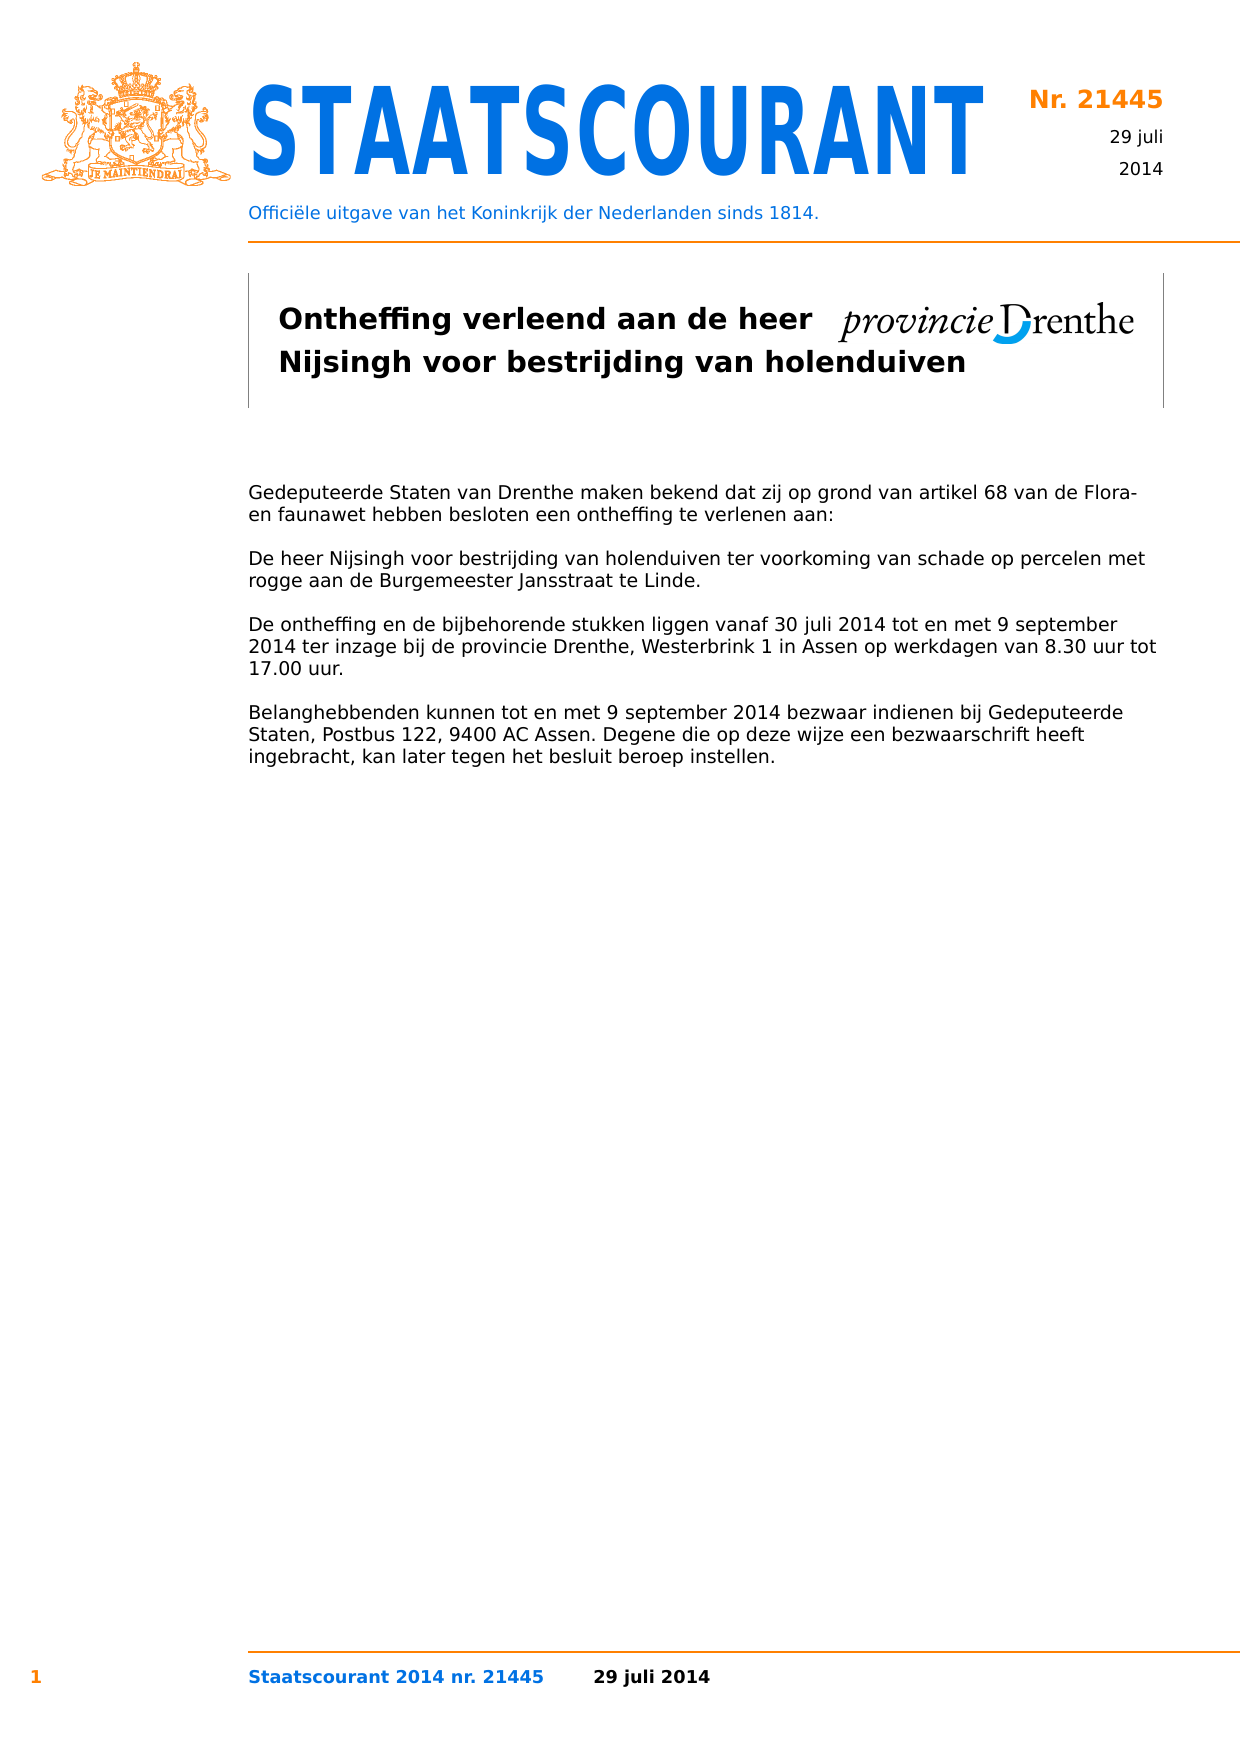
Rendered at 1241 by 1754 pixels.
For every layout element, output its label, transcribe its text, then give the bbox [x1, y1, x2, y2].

table_cell Officiële uitgave van het Koninkrijk der Nederlanden sinds 1814. [248, 203, 1240, 241]
text Belanghebbenden kunnen tot en met 9 september 2014 bezwaar indienen bij Gedeputeerde Staten, Postbus 122, 9400 AC Assen. Degene die op deze wijze een bezwaarschrift heeft ingebracht, kan later tegen het besluit beroep instellen. [248, 702, 1163, 768]
table_header Nr. 21445 [998, 62, 1240, 121]
table_cell 29 juli [998, 121, 1240, 153]
table_cell 2014 [998, 153, 1240, 203]
table_header STAATSCOURANT [248, 62, 998, 203]
table_header [25, 62, 248, 241]
text De heer Nijsingh voor bestrijding van holenduiven ter voorkoming van schade op percelen met rogge aan de Burgemeester Jansstraat te Linde. [248, 548, 1163, 592]
text De ontheffing en de bijbehorende stukken liggen vanaf 30 juli 2014 tot en met 9 september 2014 ter inzage bij de provincie Drenthe, Westerbrink 1 in Assen op werkdagen van 8.30 uur tot 17.00 uur. [248, 614, 1163, 680]
text Gedeputeerde Staten van Drenthe maken bekend dat zij op grond van artikel 68 van de Flora- en faunawet hebben besloten een ontheffing te verlenen aan: [248, 482, 1163, 526]
picture [838, 302, 1134, 344]
subtitle Ontheffing verleend aan de heer Nijsingh voor bestrijding van holenduiven [249, 273, 1163, 408]
picture [41, 62, 231, 186]
